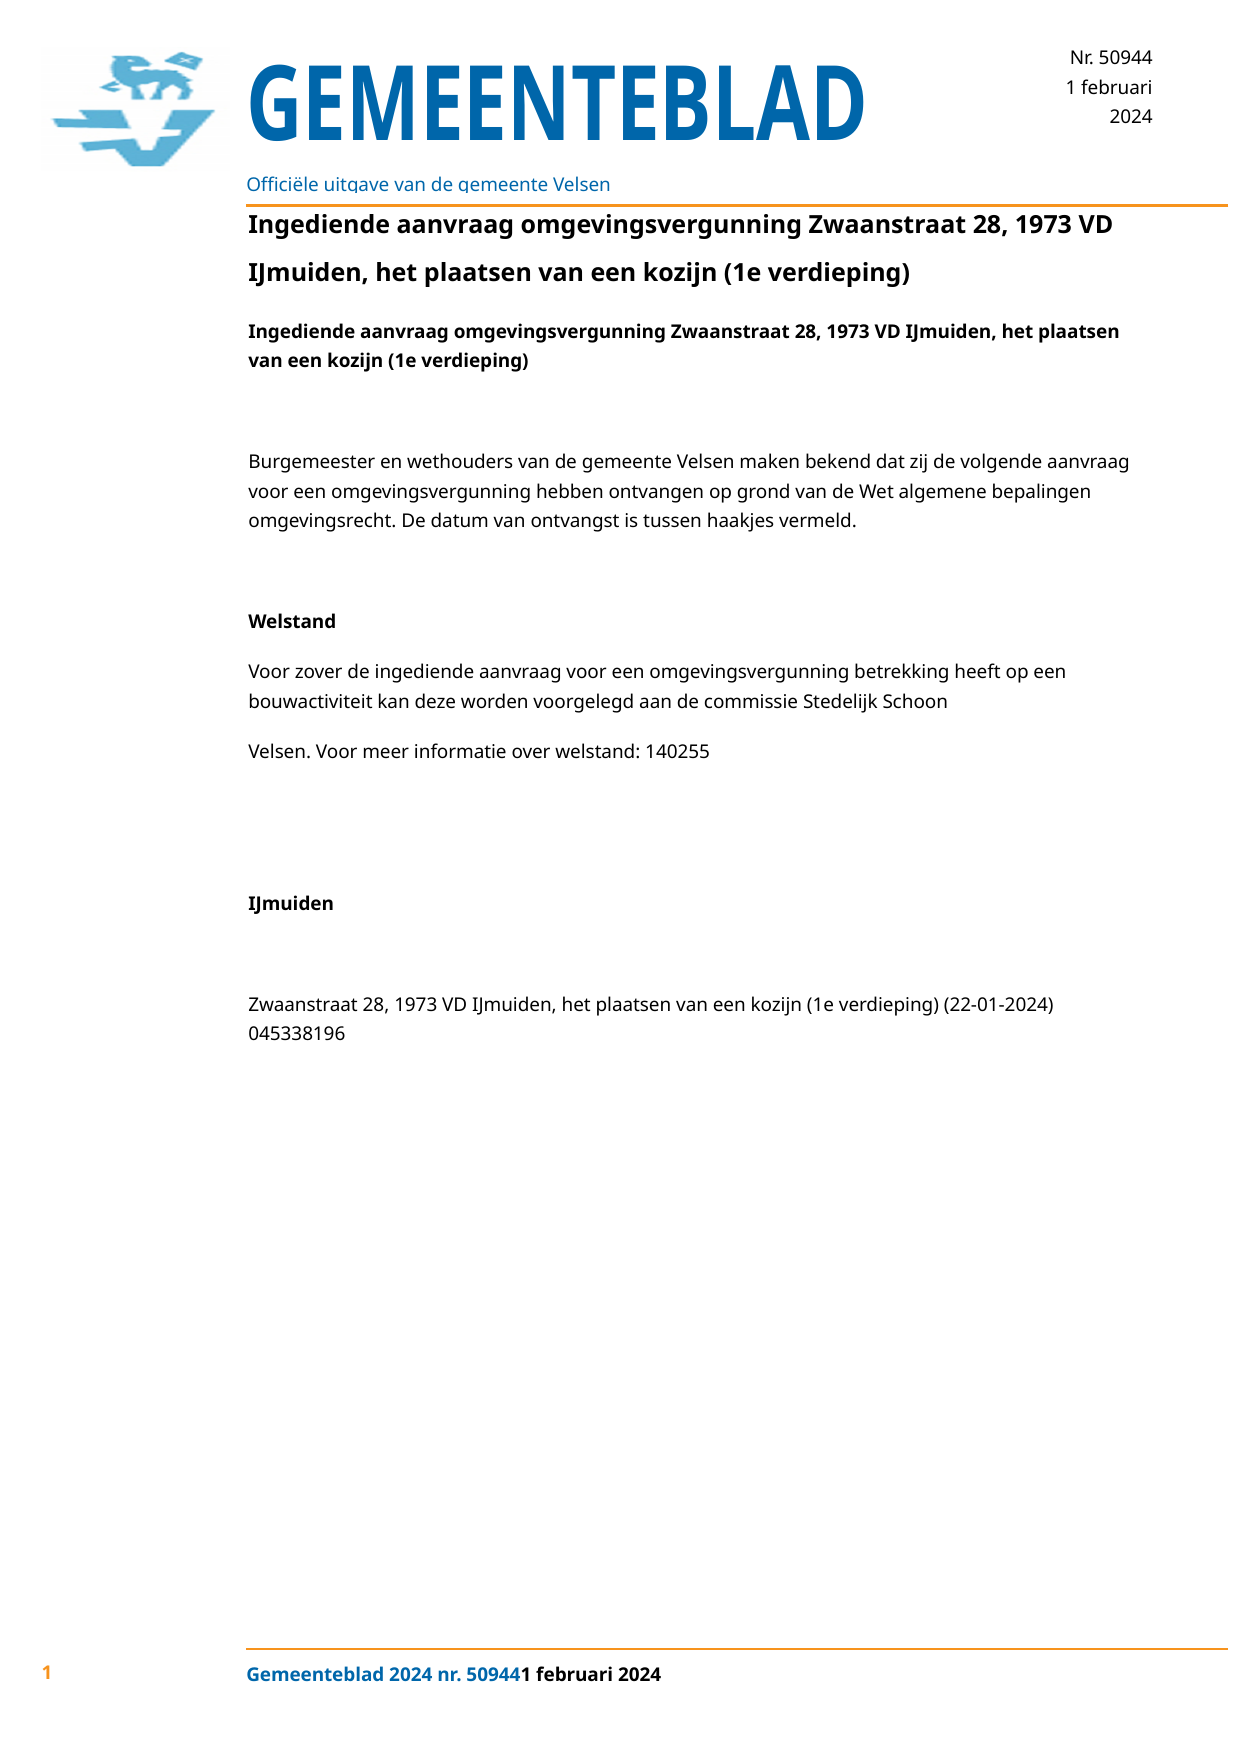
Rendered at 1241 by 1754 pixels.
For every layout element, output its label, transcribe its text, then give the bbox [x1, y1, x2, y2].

text Zwaanstraat 28, 1973 VD IJmuiden, het plaatsen van een kozijn (1e verdieping) (22-01-2024) 045338196 [248, 991, 1152, 1046]
text Burgemeester en wethouders van de gemeente Velsen maken bekend dat zij de volgende aanvraag voor een omgevingsvergunning hebben ontvangen op grond van de Wet algemene bepalingen omgevingsrecht. De datum van ontvangst is tussen haakjes vermeld. [248, 448, 1152, 533]
text IJmuiden [248, 890, 1152, 916]
text Ingediende aanvraag omgevingsvergunning Zwaanstraat 28, 1973 VD IJmuiden, het plaatsen van een kozijn (1e verdieping) [248, 207, 1152, 288]
picture [41, 47, 231, 172]
text Welstand [248, 608, 1152, 634]
text Velsen. Voor meer informatie over welstand: 140255 [248, 739, 1152, 764]
text Ingediende aanvraag omgevingsvergunning Zwaanstraat 28, 1973 VD IJmuiden, het plaatsen van een kozijn (1e verdieping) [248, 318, 1152, 373]
text Voor zover de ingediende aanvraag voor een omgevingsvergunning betrekking heeft op een bouwactiviteit kan deze worden voorgelegd aan de commissie Stedelijk Schoon [248, 659, 1152, 714]
